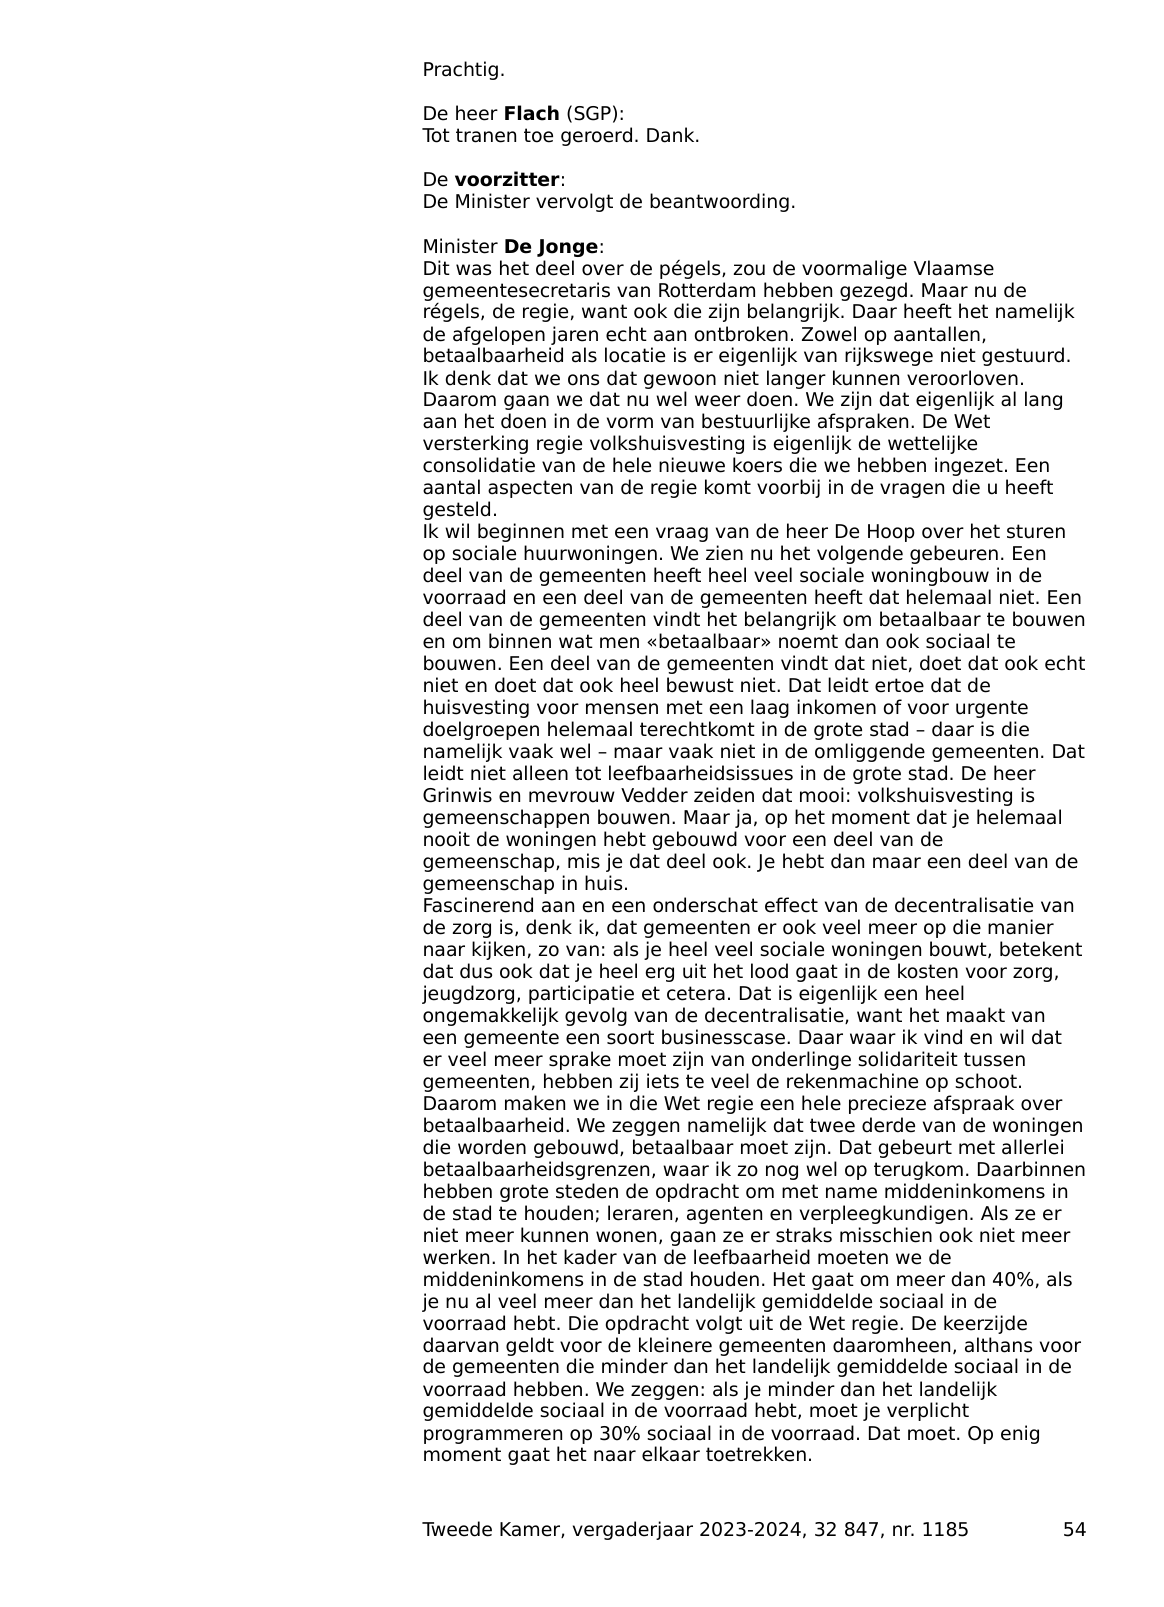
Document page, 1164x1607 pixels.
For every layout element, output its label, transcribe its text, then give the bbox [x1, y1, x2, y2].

text De Minister vervolgt de beantwoording. [422, 191, 1087, 213]
text De heer Flach (SGP): [422, 103, 1087, 125]
text Fascinerend aan en een onderschat effect van de decentralisatie van de zorg is, denk ik, dat gemeenten er ook veel meer op die manier naar kijken, zo van: als je heel veel sociale woningen bouwt, betekent dat dus ook dat je heel erg uit het lood gaat in de kosten voor zorg, jeugdzorg, participatie et cetera. Dat is eigenlijk een heel ongemakkelijk gevolg van de decentralisatie, want het maakt van een gemeente een soort businesscase. Daar waar ik vind en wil dat er veel meer sprake moet zijn van onderlinge solidariteit tussen gemeenten, hebben zij iets te veel de rekenmachine op schoot. Daarom maken we in die Wet regie een hele precieze afspraak over betaalbaarheid. We zeggen namelijk dat twee derde van de woningen die worden gebouwd, betaalbaar moet zijn. Dat gebeurt met allerlei betaalbaarheidsgrenzen, waar ik zo nog wel op terugkom. Daarbinnen hebben grote steden de opdracht om met name middeninkomens in de stad te houden; leraren, agenten en verpleegkundigen. Als ze er niet meer kunnen wonen, gaan ze er straks misschien ook niet meer werken. In het kader van de leefbaarheid moeten we de middeninkomens in de stad houden. Het gaat om meer dan 40%, als je nu al veel meer dan het landelijk gemiddelde sociaal in de voorraad hebt. Die opdracht volgt uit de Wet regie. De keerzijde daarvan geldt voor de kleinere gemeenten daaromheen, althans voor de gemeenten die minder dan het landelijk gemiddelde sociaal in de voorraad hebben. We zeggen: als je minder dan het landelijk gemiddelde sociaal in de voorraad hebt, moet je verplicht programmeren op 30% sociaal in de voorraad. Dat moet. Op enig moment gaat het naar elkaar toetrekken. [422, 895, 1087, 1466]
text Dit was het deel over de pégels, zou de voormalige Vlaamse gemeentesecretaris van Rotterdam hebben gezegd. Maar nu de régels, de regie, want ook die zijn belangrijk. Daar heeft het namelijk de afgelopen jaren echt aan ontbroken. Zowel op aantallen, betaalbaarheid als locatie is er eigenlijk van rijkswege niet gestuurd. Ik denk dat we ons dat gewoon niet langer kunnen veroorloven. Daarom gaan we dat nu wel weer doen. We zijn dat eigenlijk al lang aan het doen in de vorm van bestuurlijke afspraken. De Wet versterking regie volkshuisvesting is eigenlijk de wettelijke consolidatie van de hele nieuwe koers die we hebben ingezet. Een aantal aspecten van de regie komt voorbij in de vragen die u heeft gesteld. [422, 257, 1087, 521]
text Minister De Jonge: [422, 236, 1087, 257]
text De voorzitter: [422, 169, 1087, 191]
text Prachtig. [422, 59, 1087, 81]
text Tot tranen toe geroerd. Dank. [422, 125, 1087, 147]
text Ik wil beginnen met een vraag van de heer De Hoop over het sturen op sociale huurwoningen. We zien nu het volgende gebeuren. Een deel van de gemeenten heeft heel veel sociale woningbouw in de voorraad en een deel van de gemeenten heeft dat helemaal niet. Een deel van de gemeenten vindt het belangrijk om betaalbaar te bouwen en om binnen wat men «betaalbaar» noemt dan ook sociaal te bouwen. Een deel van de gemeenten vindt dat niet, doet dat ook echt niet en doet dat ook heel bewust niet. Dat leidt ertoe dat de huisvesting voor mensen met een laag inkomen of voor urgente doelgroepen helemaal terechtkomt in de grote stad – daar is die namelijk vaak wel – maar vaak niet in de omliggende gemeenten. Dat leidt niet alleen tot leefbaarheidsissues in de grote stad. De heer Grinwis en mevrouw Vedder zeiden dat mooi: volkshuisvesting is gemeenschappen bouwen. Maar ja, op het moment dat je helemaal nooit de woningen hebt gebouwd voor een deel van de gemeenschap, mis je dat deel ook. Je hebt dan maar een deel van de gemeenschap in huis. [422, 521, 1087, 895]
